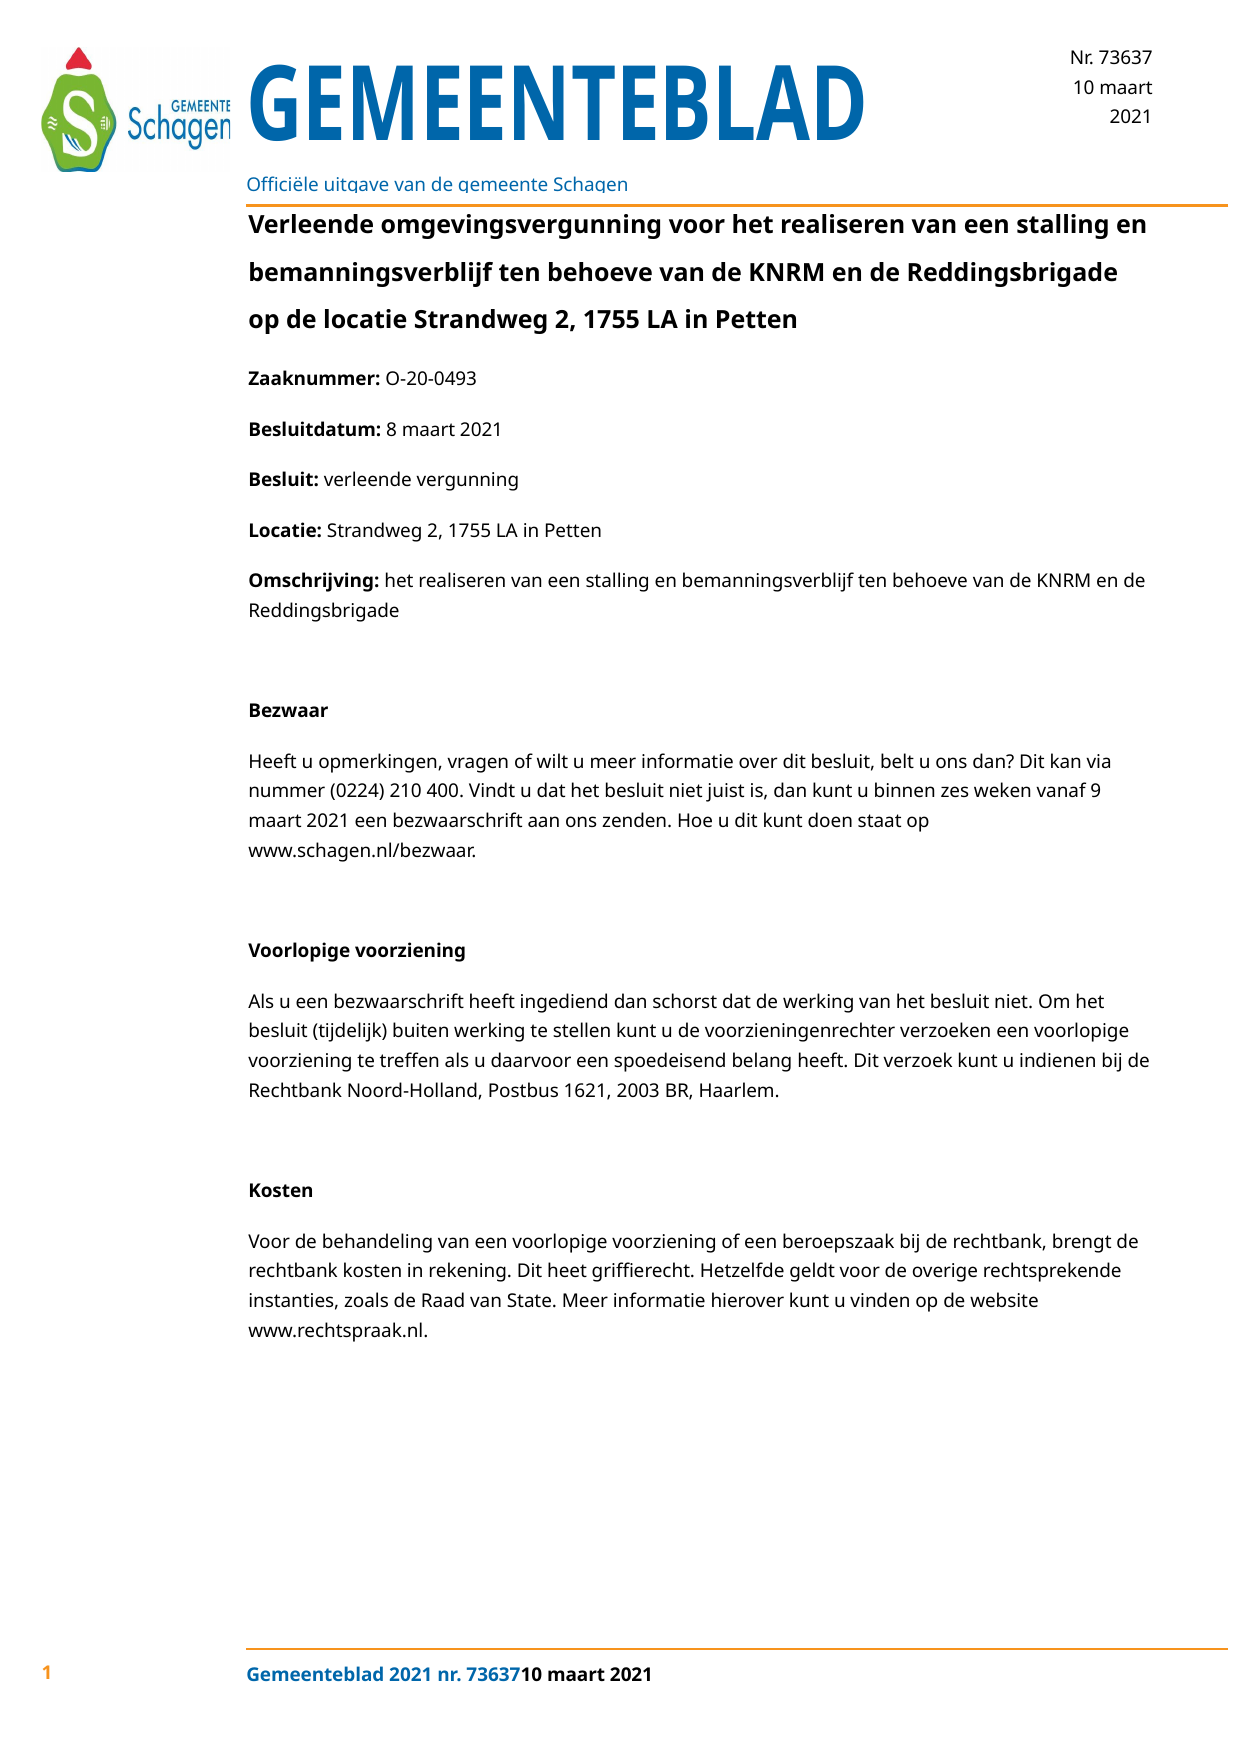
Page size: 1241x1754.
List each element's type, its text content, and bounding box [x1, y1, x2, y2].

text Omschrijving: het realiseren van een stalling en bemanningsverblijf ten behoeve van de KNRM en de Reddingsbrigade [248, 567, 1152, 622]
text Besluit: verleende vergunning [248, 466, 1152, 492]
text Besluitdatum: 8 maart 2021 [248, 416, 1152, 442]
text Verleende omgevingsvergunning voor het realiseren van een stalling en bemanningsverblijf ten behoeve van de KNRM en de Reddingsbrigade op de locatie Strandweg 2, 1755 LA in Petten [248, 207, 1152, 336]
text Bezwaar [248, 698, 1152, 723]
picture [41, 47, 231, 172]
text Voor de behandeling van een voorlopige voorziening of een beroepszaak bij de rechtbank, brengt de rechtbank kosten in rekening. Dit heet griffierecht. Hetzelfde geldt voor de overige rechtsprekende instanties, zoals de Raad van State. Meer informatie hierover kunt u vinden op de website www.rechtspraak.nl. [248, 1228, 1152, 1342]
text Locatie: Strandweg 2, 1755 LA in Petten [248, 517, 1152, 542]
text Als u een bezwaarschrift heeft ingediend dan schorst dat de werking van het besluit niet. Om het besluit (tijdelijk) buiten werking te stellen kunt u de voorzieningenrechter verzoeken een voorlopige voorziening te treffen als u daarvoor een spoedeisend belang heeft. Dit verzoek kunt u indienen bij de Rechtbank Noord-Holland, Postbus 1621, 2003 BR, Haarlem. [248, 988, 1152, 1102]
text Kosten [248, 1178, 1152, 1203]
text Heeft u opmerkingen, vragen of wilt u meer informatie over dit besluit, belt u ons dan? Dit kan via nummer (0224) 210 400. Vindt u dat het besluit niet juist is, dan kunt u binnen zes weken vanaf 9 maart 2021 een bezwaarschrift aan ons zenden. Hoe u dit kunt doen staat op www.schagen.nl/bezwaar. [248, 748, 1152, 862]
text Voorlopige voorziening [248, 938, 1152, 963]
text Zaaknummer: O-20-0493 [248, 366, 1152, 391]
